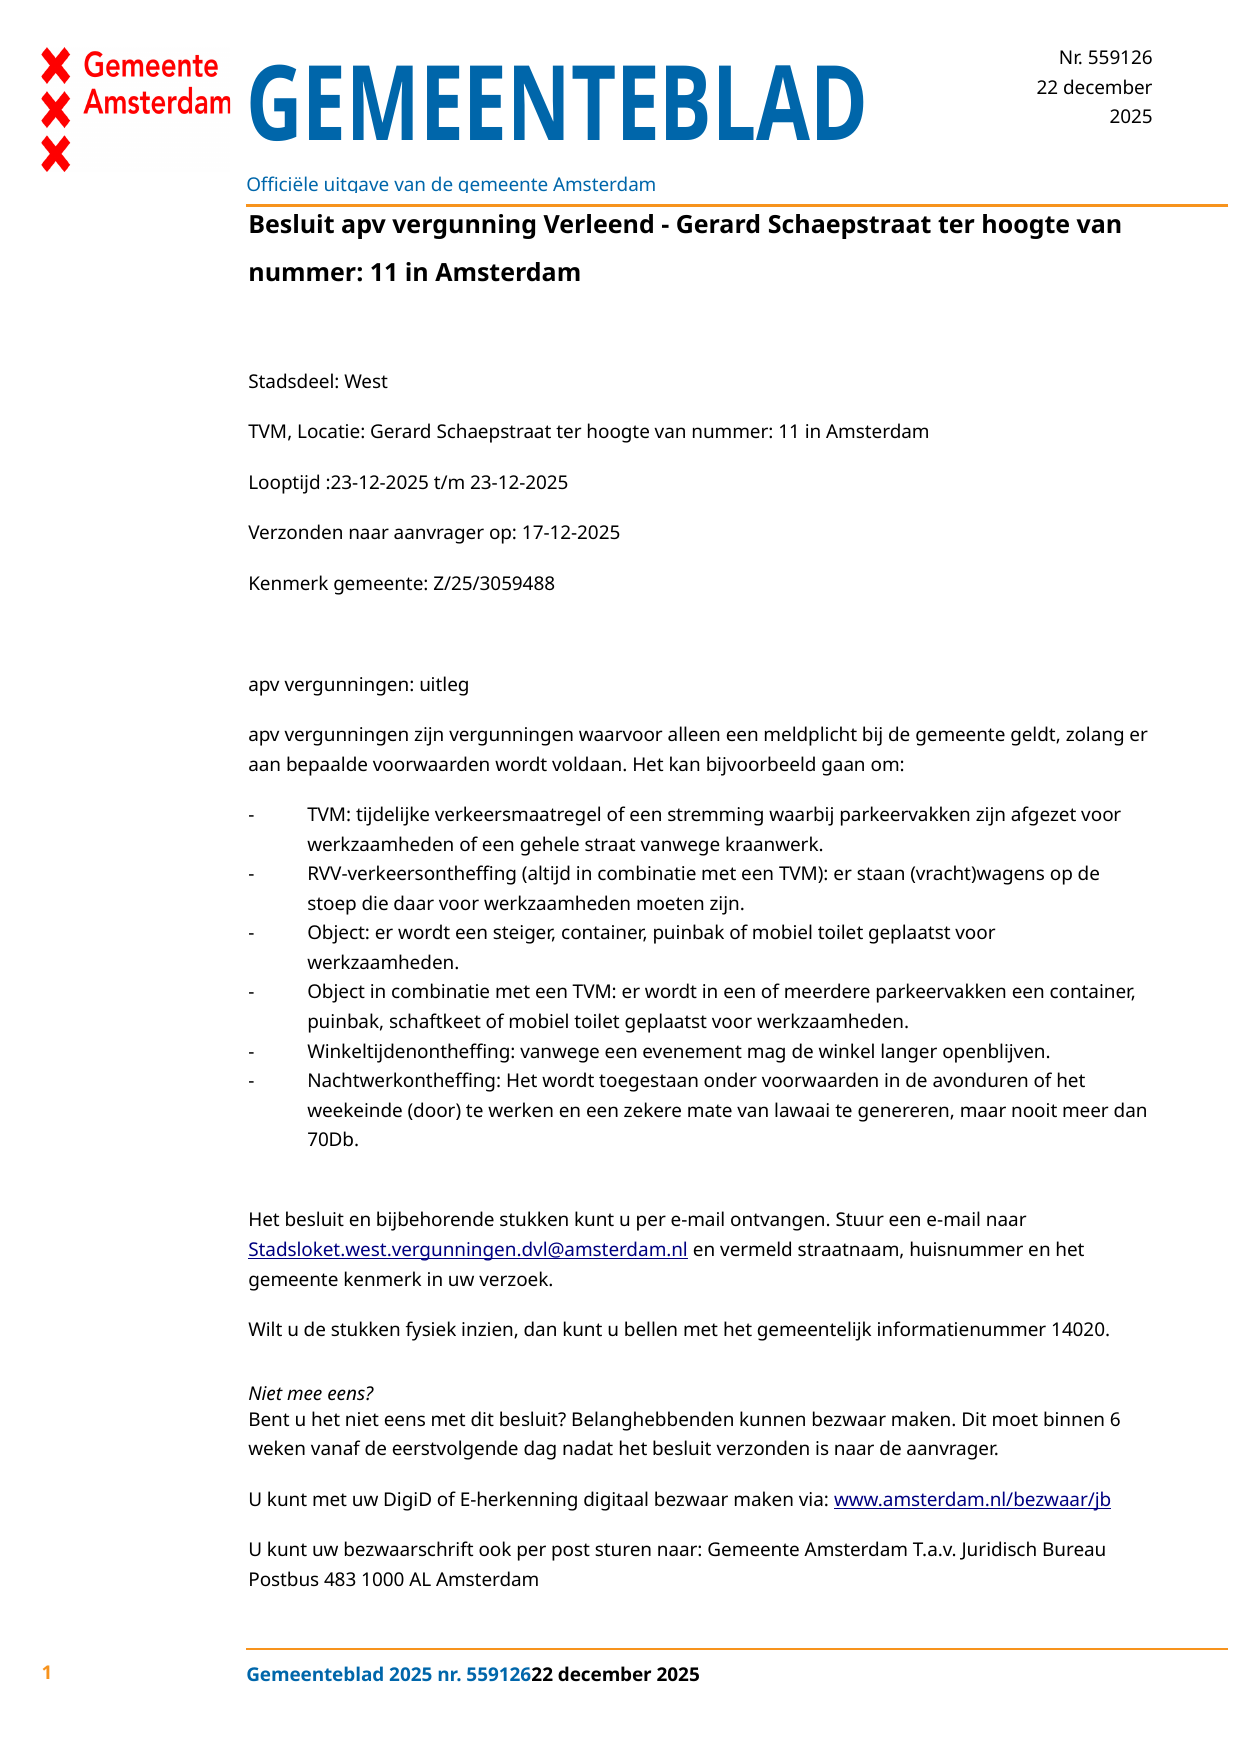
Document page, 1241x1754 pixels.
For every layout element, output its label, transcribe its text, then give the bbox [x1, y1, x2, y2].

list Nachtwerkontheffing: Het wordt toegestaan onder voorwaarden in de avonduren of het weekeinde (door) te werken en een zekere mate van lawaai te genereren, maar nooit meer dan 70Db. [248, 1067, 1152, 1152]
list Object in combinatie met een TVM: er wordt in een of meerdere parkeervakken een container, puinbak, schaftkeet of mobiel toilet geplaatst voor werkzaamheden. [248, 979, 1152, 1034]
text U kunt met uw DigiD of E-herkenning digitaal bezwaar maken via: www.amsterdam.nl/bezwaar/jb [248, 1486, 1152, 1512]
text Looptijd :23-12-2025 t/m 23-12-2025 [248, 469, 1152, 495]
text Het besluit en bijbehorende stukken kunt u per e-mail ontvangen. Stuur een e-mail naar Stadsloket.west.vergunningen.dvl@amsterdam.nl en vermeld straatnaam, huisnummer en het gemeente kenmerk in uw verzoek. [248, 1207, 1152, 1292]
list TVM: tijdelijke verkeersmaatregel of een stremming waarbij parkeervakken zijn afgezet voor werkzaamheden of een gehele straat vanwege kraanwerk. [248, 801, 1152, 857]
text apv vergunningen: uitleg [248, 671, 1152, 697]
list Winkeltijdenontheffing: vanwege een evenement mag de winkel langer openblijven. [248, 1038, 1152, 1064]
text Besluit apv vergunning Verleend - Gerard Schaepstraat ter hoogte van nummer: 11 in Amsterdam [248, 207, 1152, 288]
list RVV-verkeersontheffing (altijd in combinatie met een TVM): er staan (vracht)wagens op de stoep die daar voor werkzaamheden moeten zijn. [248, 860, 1152, 916]
picture [41, 47, 231, 172]
list Object: er wordt een steiger, container, puinbak of mobiel toilet geplaatst voor werkzaamheden. [248, 919, 1152, 975]
text Kenmerk gemeente: Z/25/3059488 [248, 570, 1152, 596]
text Bent u het niet eens met dit besluit? Belanghebbenden kunnen bezwaar maken. Dit moet binnen 6 weken vanaf de eerstvolgende dag nadat het besluit verzonden is naar de aanvrager. [248, 1406, 1152, 1461]
text TVM, Locatie: Gerard Schaepstraat ter hoogte van nummer: 11 in Amsterdam [248, 419, 1152, 444]
text Niet mee eens? [248, 1380, 1152, 1406]
text apv vergunningen zijn vergunningen waarvoor alleen een meldplicht bij de gemeente geldt, zolang er aan bepaalde voorwaarden wordt voldaan. Het kan bijvoorbeeld gaan om: [248, 721, 1152, 777]
text Wilt u de stukken fysiek inzien, dan kunt u bellen met het gemeentelijk informatienummer 14020. [248, 1316, 1152, 1342]
text Stadsdeel: West [248, 368, 1152, 394]
text U kunt uw bezwaarschrift ook per post sturen naar: Gemeente Amsterdam T.a.v. Juridisch Bureau Postbus 483 1000 AL Amsterdam [248, 1536, 1152, 1592]
text Verzonden naar aanvrager op: 17-12-2025 [248, 519, 1152, 545]
